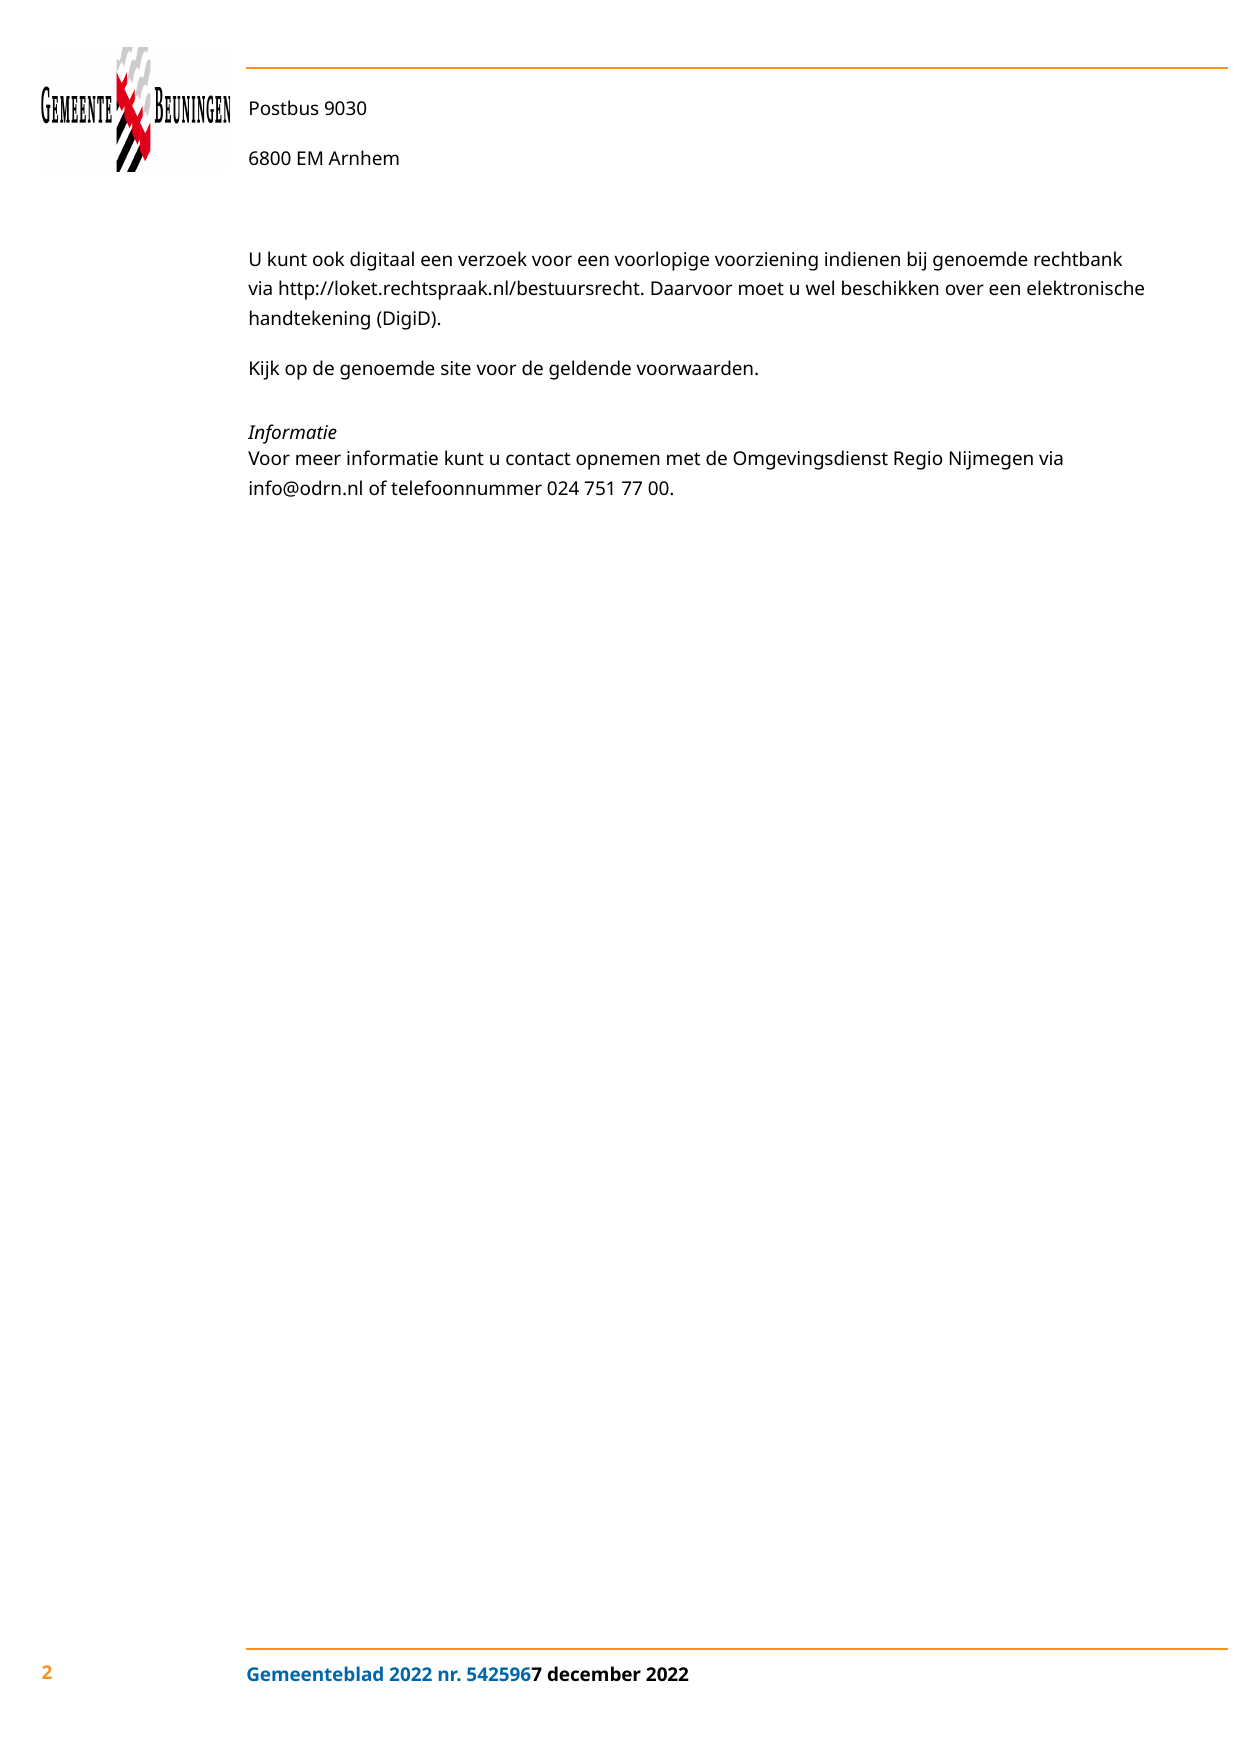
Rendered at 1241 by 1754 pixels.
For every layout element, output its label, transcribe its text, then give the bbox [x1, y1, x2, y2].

text Voor meer informatie kunt u contact opnemen met de Omgevingsdienst Regio Nijmegen via info@odrn.nl of telefoonnummer 024 751 77 00. [248, 445, 1152, 501]
text 6800 EM Arnhem [248, 145, 1152, 171]
text Informatie [248, 419, 1152, 445]
text Postbus 9030 [248, 95, 1152, 121]
text Kijk op de genoemde site voor de geldende voorwaarden. [248, 356, 1152, 381]
picture [41, 47, 231, 172]
text U kunt ook digitaal een verzoek voor een voorlopige voorziening indienen bij genoemde rechtbank via http://loket.rechtspraak.nl/bestuursrecht. Daarvoor moet u wel beschikken over een elektronische handtekening (DigiD). [248, 246, 1152, 331]
